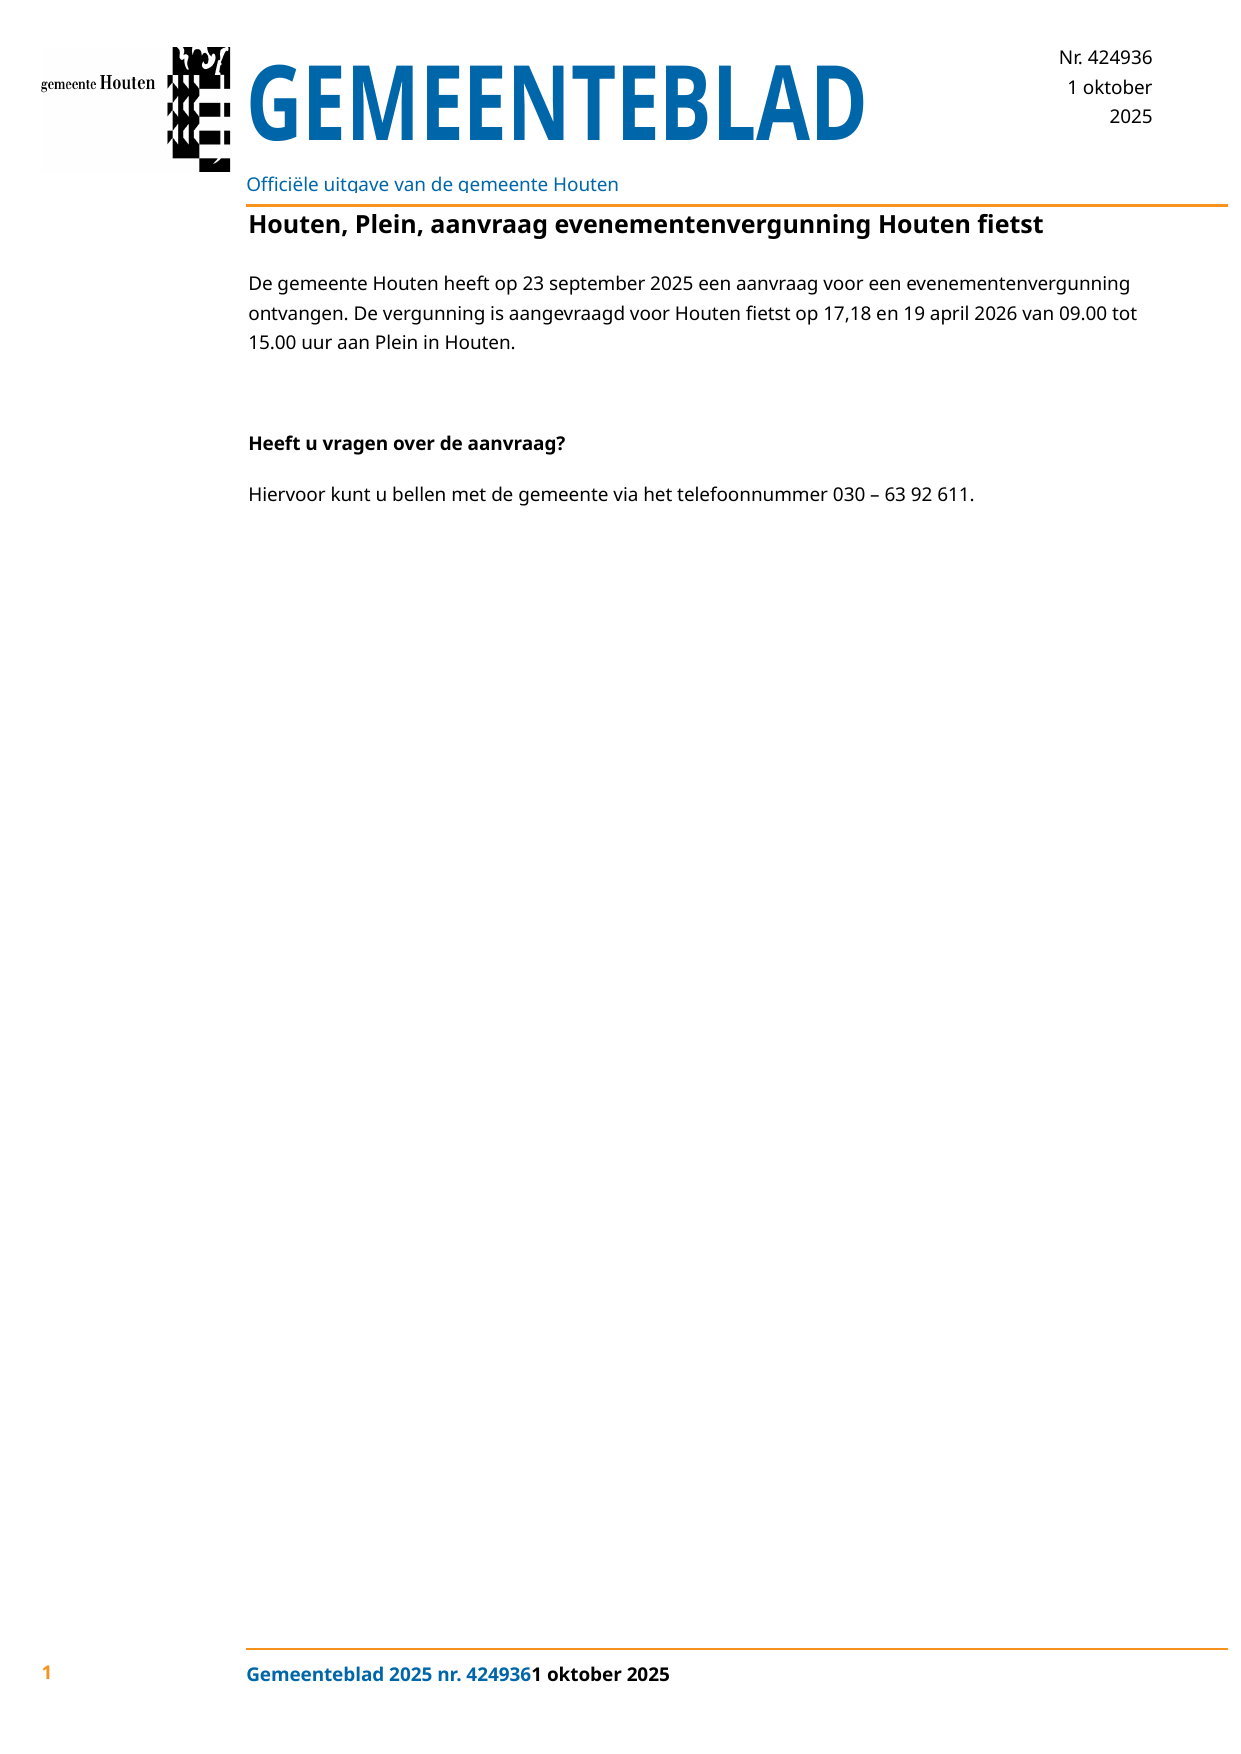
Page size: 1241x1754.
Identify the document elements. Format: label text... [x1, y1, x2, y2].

text Houten, Plein, aanvraag evenementenvergunning Houten fietst [248, 207, 1152, 241]
text Hiervoor kunt u bellen met de gemeente via het telefoonnummer 030 – 63 92 611. [248, 481, 1152, 506]
picture [41, 47, 231, 172]
text De gemeente Houten heeft op 23 september 2025 een aanvraag voor een evenementenvergunning ontvangen. De vergunning is aangevraagd voor Houten fietst op 17,18 en 19 april 2026 van 09.00 tot 15.00 uur aan Plein in Houten. [248, 270, 1152, 355]
text Heeft u vragen over de aanvraag? [248, 430, 1152, 456]
